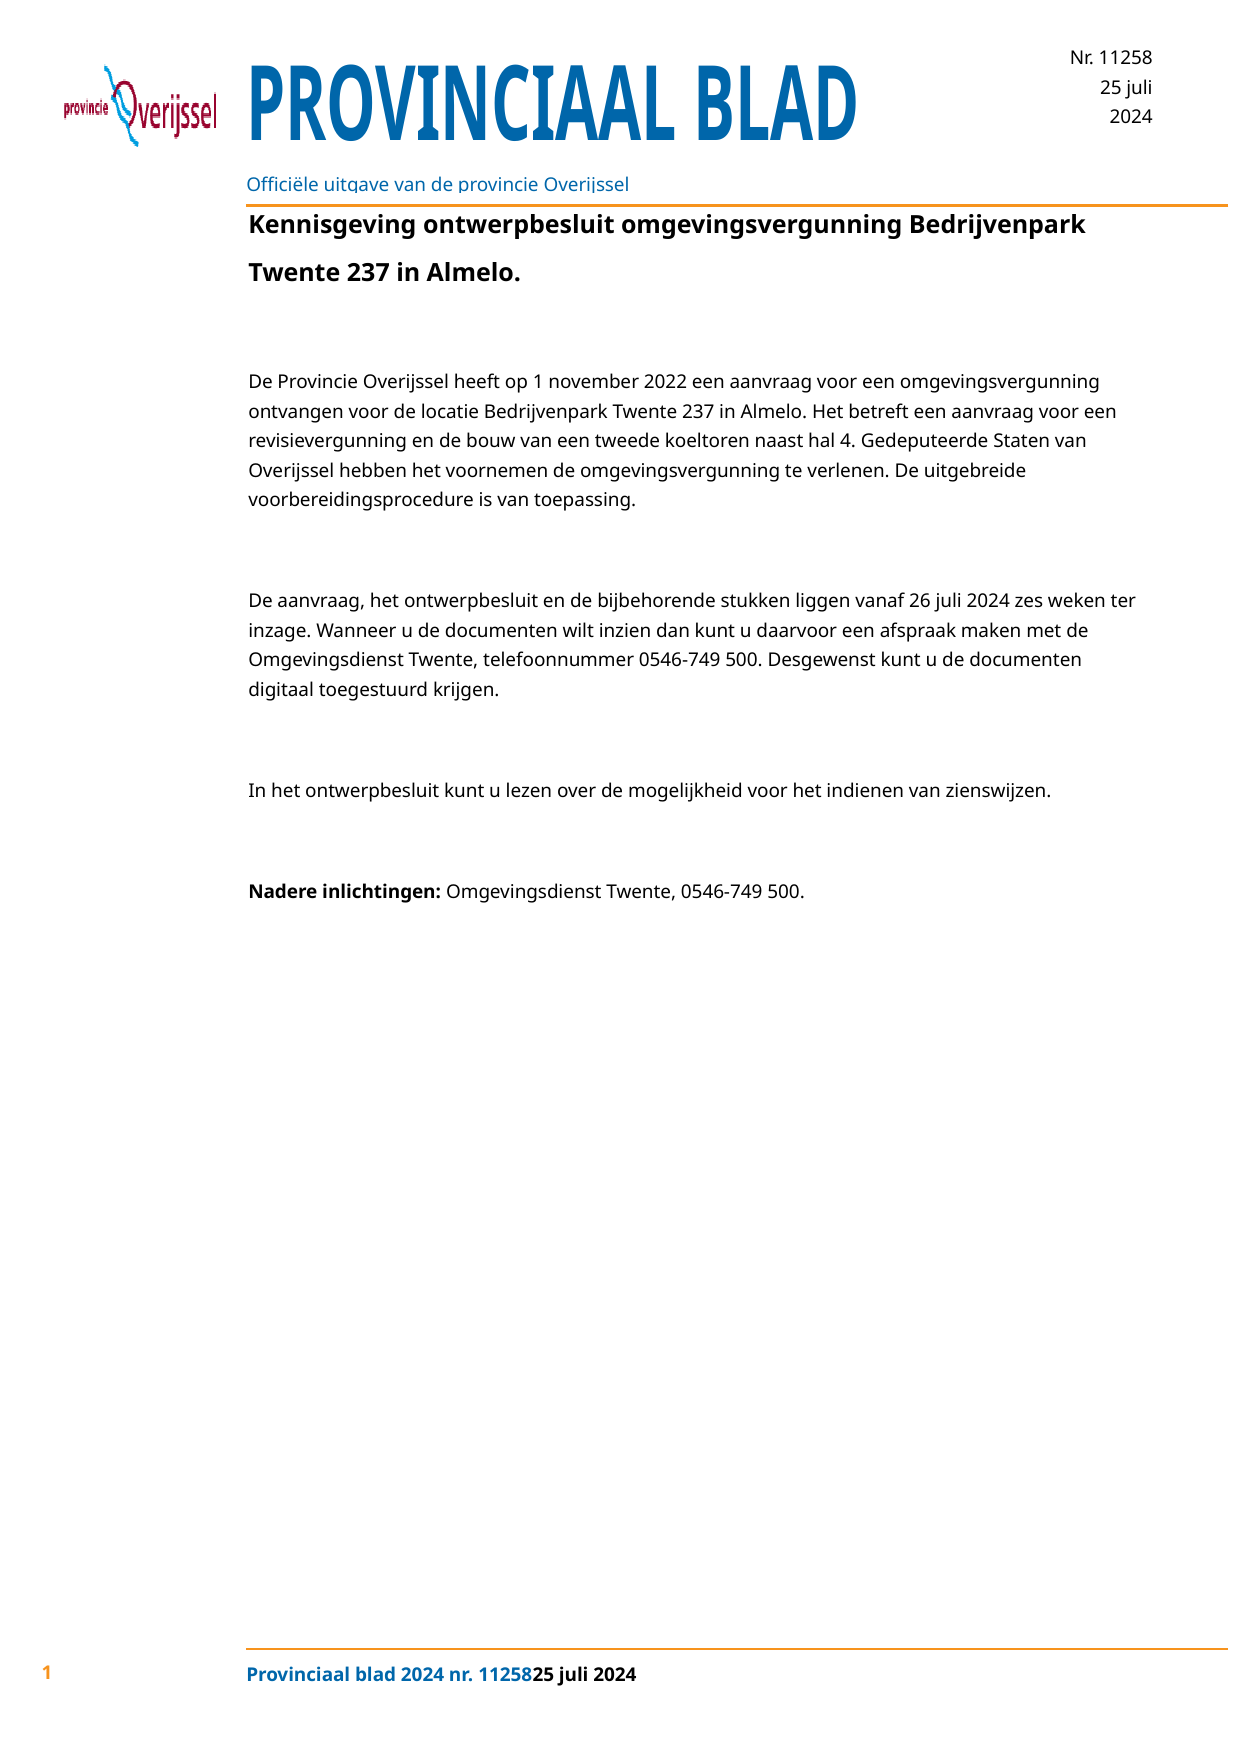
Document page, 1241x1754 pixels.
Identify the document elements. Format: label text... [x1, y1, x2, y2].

text In het ontwerpbesluit kunt u lezen over de mogelijkheid voor het indienen van zienswijzen. [248, 777, 1152, 803]
text Nadere inlichtingen: Omgevingsdienst Twente, 0546-749 500. [248, 878, 1152, 904]
text Kennisgeving ontwerpbesluit omgevingsvergunning Bedrijvenpark Twente 237 in Almelo. [248, 207, 1152, 288]
picture [41, 47, 231, 172]
text De Provincie Overijssel heeft op 1 november 2022 een aanvraag voor een omgevingsvergunning ontvangen voor de locatie Bedrijvenpark Twente 237 in Almelo. Het betreft een aanvraag voor een revisievergunning en de bouw van een tweede koeltoren naast hal 4. Gedeputeerde Staten van Overijssel hebben het voornemen de omgevingsvergunning te verlenen. De uitgebreide voorbereidingsprocedure is van toepassing. [248, 368, 1152, 512]
text De aanvraag, het ontwerpbesluit en de bijbehorende stukken liggen vanaf 26 juli 2024 zes weken ter inzage. Wanneer u de documenten wilt inzien dan kunt u daarvoor een afspraak maken met de Omgevingsdienst Twente, telefoonnummer 0546-749 500. Desgewenst kunt u de documenten digitaal toegestuurd krijgen. [248, 587, 1152, 702]
